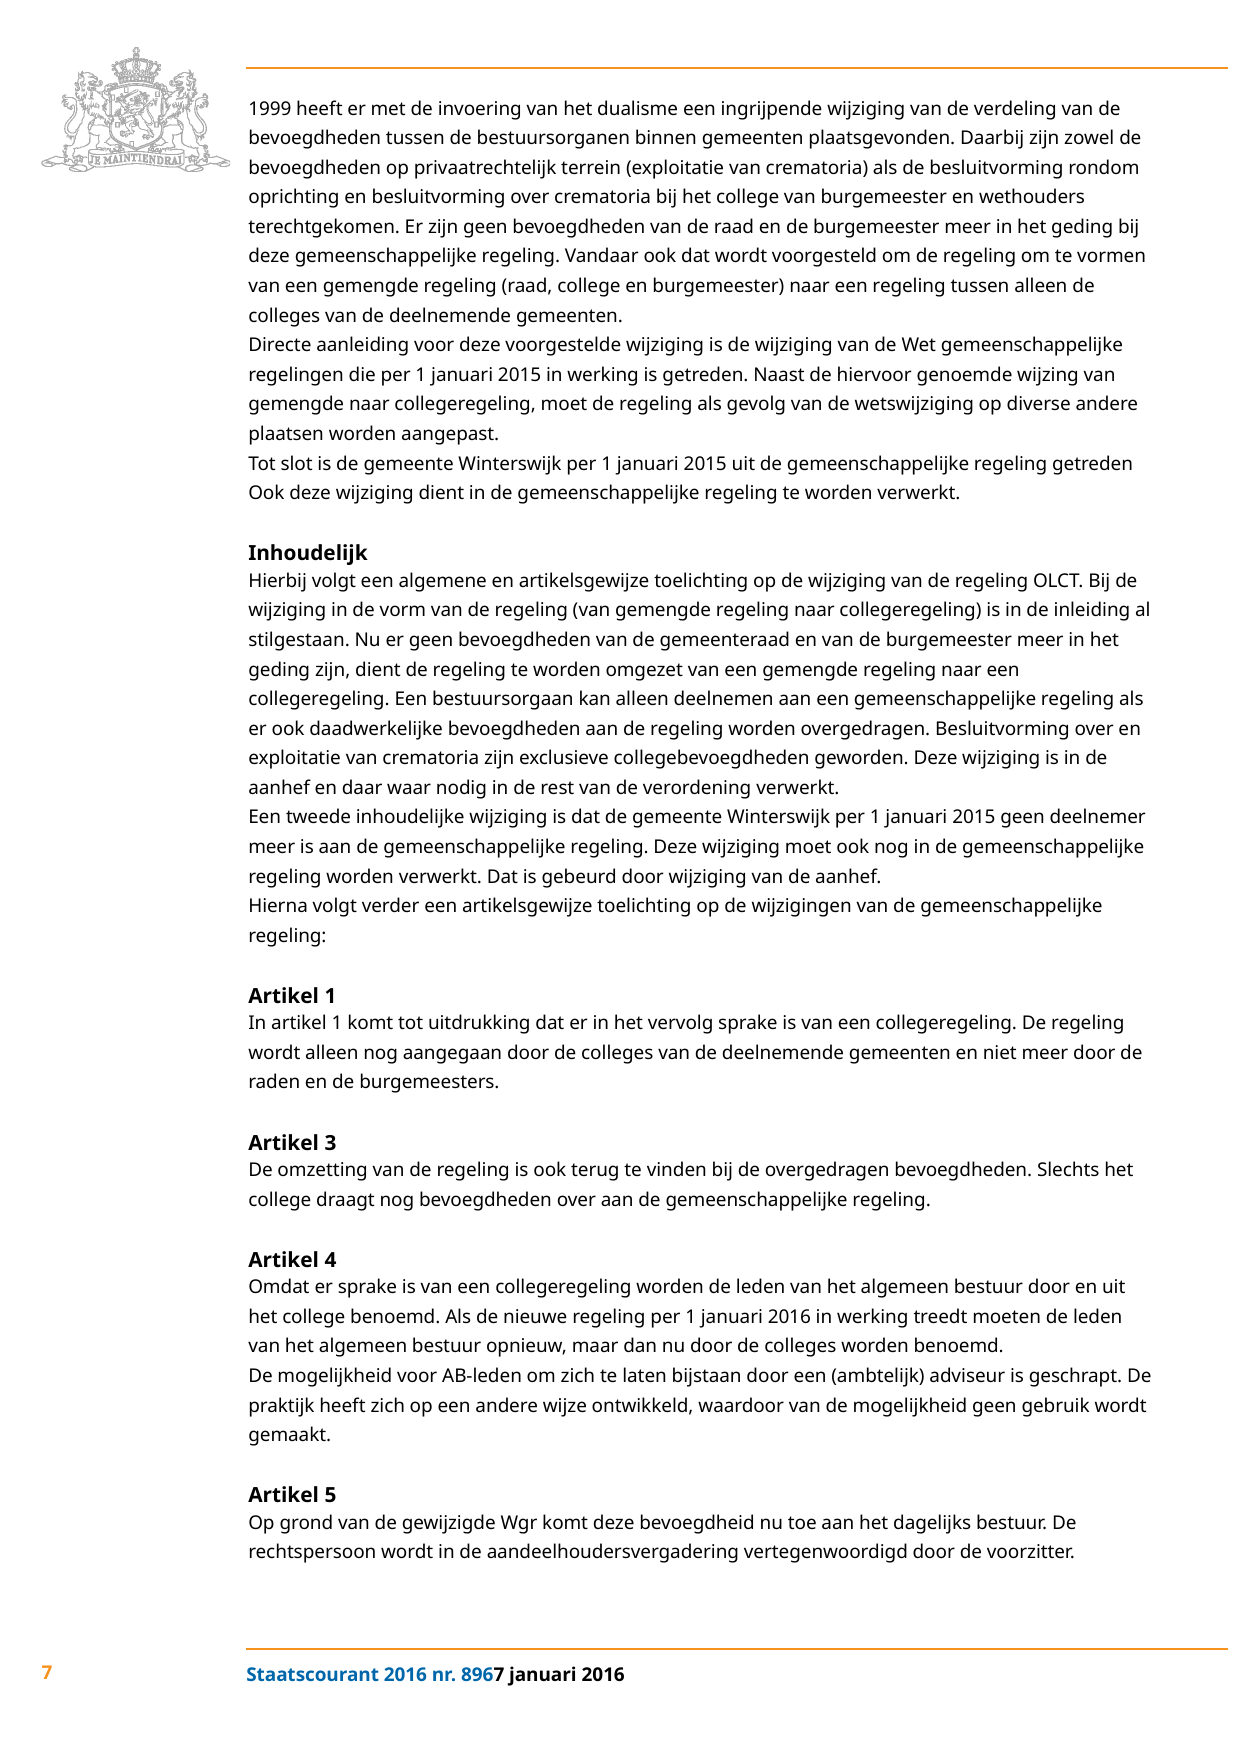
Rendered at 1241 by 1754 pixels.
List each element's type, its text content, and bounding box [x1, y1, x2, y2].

text Omdat er sprake is van een collegeregeling worden de leden van het algemeen bestuur door en uit het college benoemd. Als de nieuwe regeling per 1 januari 2016 in werking treedt moeten de leden van het algemeen bestuur opnieuw, maar dan nu door de colleges worden benoemd. [248, 1273, 1152, 1358]
picture [41, 47, 231, 172]
text Op grond van de gewijzigde Wgr komt deze bevoegdheid nu toe aan het dagelijks bestuur. De rechtspersoon wordt in de aandeelhoudersvergadering vertegenwoordigd door de voorzitter. [248, 1509, 1152, 1564]
text Artikel 4 [248, 1245, 1152, 1273]
text De mogelijkheid voor AB-leden om zich te laten bijstaan door een (ambtelijk) adviseur is geschrapt. De praktijk heeft zich op een andere wijze ontwikkeld, waardoor van de mogelijkheid geen gebruik wordt gemaakt. [248, 1362, 1152, 1447]
text Hierbij volgt een algemene en artikelsgewijze toelichting op de wijziging van de regeling OLCT. Bij de wijziging in de vorm van de regeling (van gemengde regeling naar collegeregeling) is in de inleiding al stilgestaan. Nu er geen bevoegdheden van de gemeenteraad en van de burgemeester meer in het geding zijn, dient de regeling te worden omgezet van een gemengde regeling naar een collegeregeling. Een bestuursorgaan kan alleen deelnemen aan een gemeenschappelijke regeling als er ook daadwerkelijke bevoegdheden aan de regeling worden overgedragen. Besluitvorming over en exploitatie van crematoria zijn exclusieve collegebevoegdheden geworden. Deze wijziging is in de aanhef en daar waar nodig in de rest van de verordening verwerkt. [248, 567, 1152, 800]
text De omzetting van de regeling is ook terug te vinden bij de overgedragen bevoegdheden. Slechts het college draagt nog bevoegdheden over aan de gemeenschappelijke regeling. [248, 1156, 1152, 1212]
text Artikel 5 [248, 1481, 1152, 1509]
text Hierna volgt verder een artikelsgewijze toelichting op de wijzigingen van de gemeenschappelijke regeling: [248, 892, 1152, 948]
text Artikel 1 [248, 981, 1152, 1009]
text Tot slot is de gemeente Winterswijk per 1 januari 2015 uit de gemeenschappelijke regeling getreden Ook deze wijziging dient in de gemeenschappelijke regeling te worden verwerkt. [248, 450, 1152, 505]
text Inhoudelijk [248, 538, 1152, 567]
text In artikel 1 komt tot uitdrukking dat er in het vervolg sprake is van een collegeregeling. De regeling wordt alleen nog aangegaan door de colleges van de deelnemende gemeenten en niet meer door de raden en de burgemeesters. [248, 1009, 1152, 1094]
text Directe aanleiding voor deze voorgestelde wijziging is de wijziging van de Wet gemeenschappelijke regelingen die per 1 januari 2015 in werking is getreden. Naast de hiervoor genoemde wijzing van gemengde naar collegeregeling, moet de regeling als gevolg van de wetswijziging op diverse andere plaatsen worden aangepast. [248, 331, 1152, 446]
text Artikel 3 [248, 1128, 1152, 1156]
text Een tweede inhoudelijke wijziging is dat de gemeente Winterswijk per 1 januari 2015 geen deelnemer meer is aan de gemeenschappelijke regeling. Deze wijziging moet ook nog in de gemeenschappelijke regeling worden verwerkt. Dat is gebeurd door wijziging van de aanhef. [248, 804, 1152, 888]
text 1999 heeft er met de invoering van het dualisme een ingrijpende wijziging van de verdeling van de bevoegdheden tussen de bestuursorganen binnen gemeenten plaatsgevonden. Daarbij zijn zowel de bevoegdheden op privaatrechtelijk terrein (exploitatie van crematoria) als de besluitvorming rondom oprichting en besluitvorming over crematoria bij het college van burgemeester en wethouders terechtgekomen. Er zijn geen bevoegdheden van de raad en de burgemeester meer in het geding bij deze gemeenschappelijke regeling. Vandaar ook dat wordt voorgesteld om de regeling om te vormen van een gemengde regeling (raad, college en burgemeester) naar een regeling tussen alleen de colleges van de deelnemende gemeenten. [248, 95, 1152, 328]
